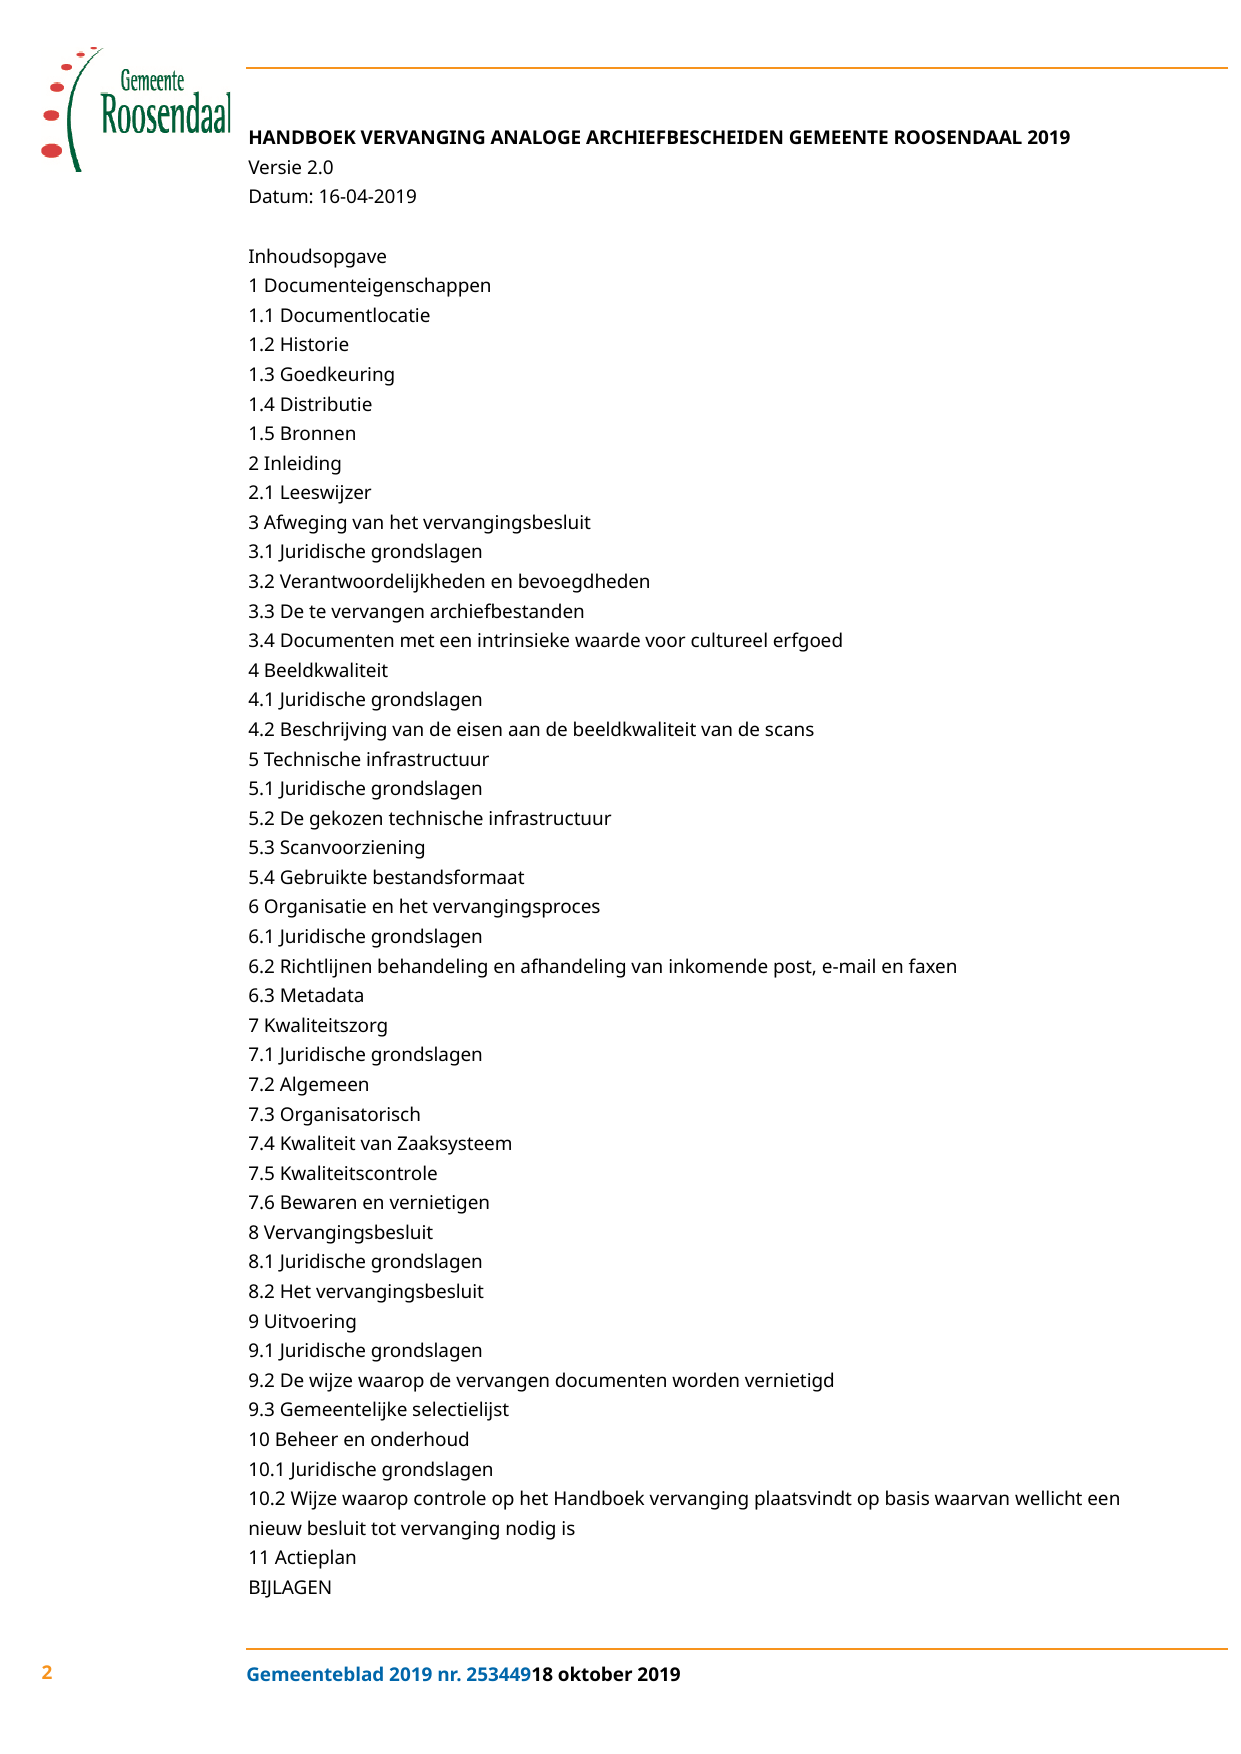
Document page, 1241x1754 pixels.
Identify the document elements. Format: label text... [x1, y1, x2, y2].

text 11 Actieplan [248, 1544, 1152, 1570]
text 9.1 Juridische grondslagen [248, 1337, 1152, 1363]
text BIJLAGEN [248, 1574, 1152, 1600]
text 5.3 Scanvoorziening [248, 834, 1152, 860]
text 7.1 Juridische grondslagen [248, 1042, 1152, 1067]
text 3 Afweging van het vervangingsbesluit [248, 509, 1152, 535]
text 9 Uitvoering [248, 1308, 1152, 1333]
text 7.4 Kwaliteit van Zaaksysteem [248, 1130, 1152, 1156]
text 3.2 Verantwoordelijkheden en bevoegdheden [248, 568, 1152, 594]
text 8.1 Juridische grondslagen [248, 1249, 1152, 1274]
text 10.1 Juridische grondslagen [248, 1456, 1152, 1481]
text 1.5 Bronnen [248, 420, 1152, 446]
text 5.1 Juridische grondslagen [248, 775, 1152, 801]
text Inhoudsopgave [248, 243, 1152, 268]
text 7.5 Kwaliteitscontrole [248, 1160, 1152, 1186]
text 1.4 Distributie [248, 391, 1152, 416]
text 5 Technische infrastructuur [248, 746, 1152, 771]
text 5.4 Gebruikte bestandsformaat [248, 864, 1152, 890]
text 9.2 De wijze waarop de vervangen documenten worden vernietigd [248, 1367, 1152, 1393]
text 1.2 Historie [248, 332, 1152, 357]
text Datum: 16-04-2019 [248, 184, 1152, 209]
text Versie 2.0 [248, 154, 1152, 180]
text 8.2 Het vervangingsbesluit [248, 1278, 1152, 1304]
text 6.3 Metadata [248, 982, 1152, 1008]
text 1.3 Goedkeuring [248, 361, 1152, 387]
text 1 Documenteigenschappen [248, 272, 1152, 298]
picture [41, 47, 231, 172]
text 7 Kwaliteitszorg [248, 1012, 1152, 1038]
text 2.1 Leeswijzer [248, 479, 1152, 505]
text 3.4 Documenten met een intrinsieke waarde voor cultureel erfgoed [248, 627, 1152, 653]
text 9.3 Gemeentelijke selectielijst [248, 1397, 1152, 1422]
text 3.3 De te vervangen archiefbestanden [248, 598, 1152, 623]
text 1.1 Documentlocatie [248, 302, 1152, 328]
text 10 Beheer en onderhoud [248, 1426, 1152, 1452]
text 3.1 Juridische grondslagen [248, 539, 1152, 564]
text 4.1 Juridische grondslagen [248, 687, 1152, 712]
text 6.1 Juridische grondslagen [248, 923, 1152, 949]
text 7.2 Algemeen [248, 1071, 1152, 1097]
text 7.6 Bewaren en vernietigen [248, 1189, 1152, 1215]
text 6.2 Richtlijnen behandeling en afhandeling van inkomende post, e-mail en faxen [248, 953, 1152, 978]
text 2 Inleiding [248, 450, 1152, 476]
text 10.2 Wijze waarop controle op het Handboek vervanging plaatsvindt op basis waarvan wellicht een nieuw besluit tot vervanging nodig is [248, 1485, 1152, 1541]
text 4.2 Beschrijving van de eisen aan de beeldkwaliteit van de scans [248, 716, 1152, 742]
text 6 Organisatie en het vervangingsproces [248, 894, 1152, 919]
text 8 Vervangingsbesluit [248, 1219, 1152, 1245]
text 5.2 De gekozen technische infrastructuur [248, 805, 1152, 831]
text 4 Beeldkwaliteit [248, 657, 1152, 683]
text 7.3 Organisatorisch [248, 1101, 1152, 1126]
text HANDBOEK VERVANGING ANALOGE ARCHIEFBESCHEIDEN GEMEENTE ROOSENDAAL 2019 [248, 124, 1152, 150]
